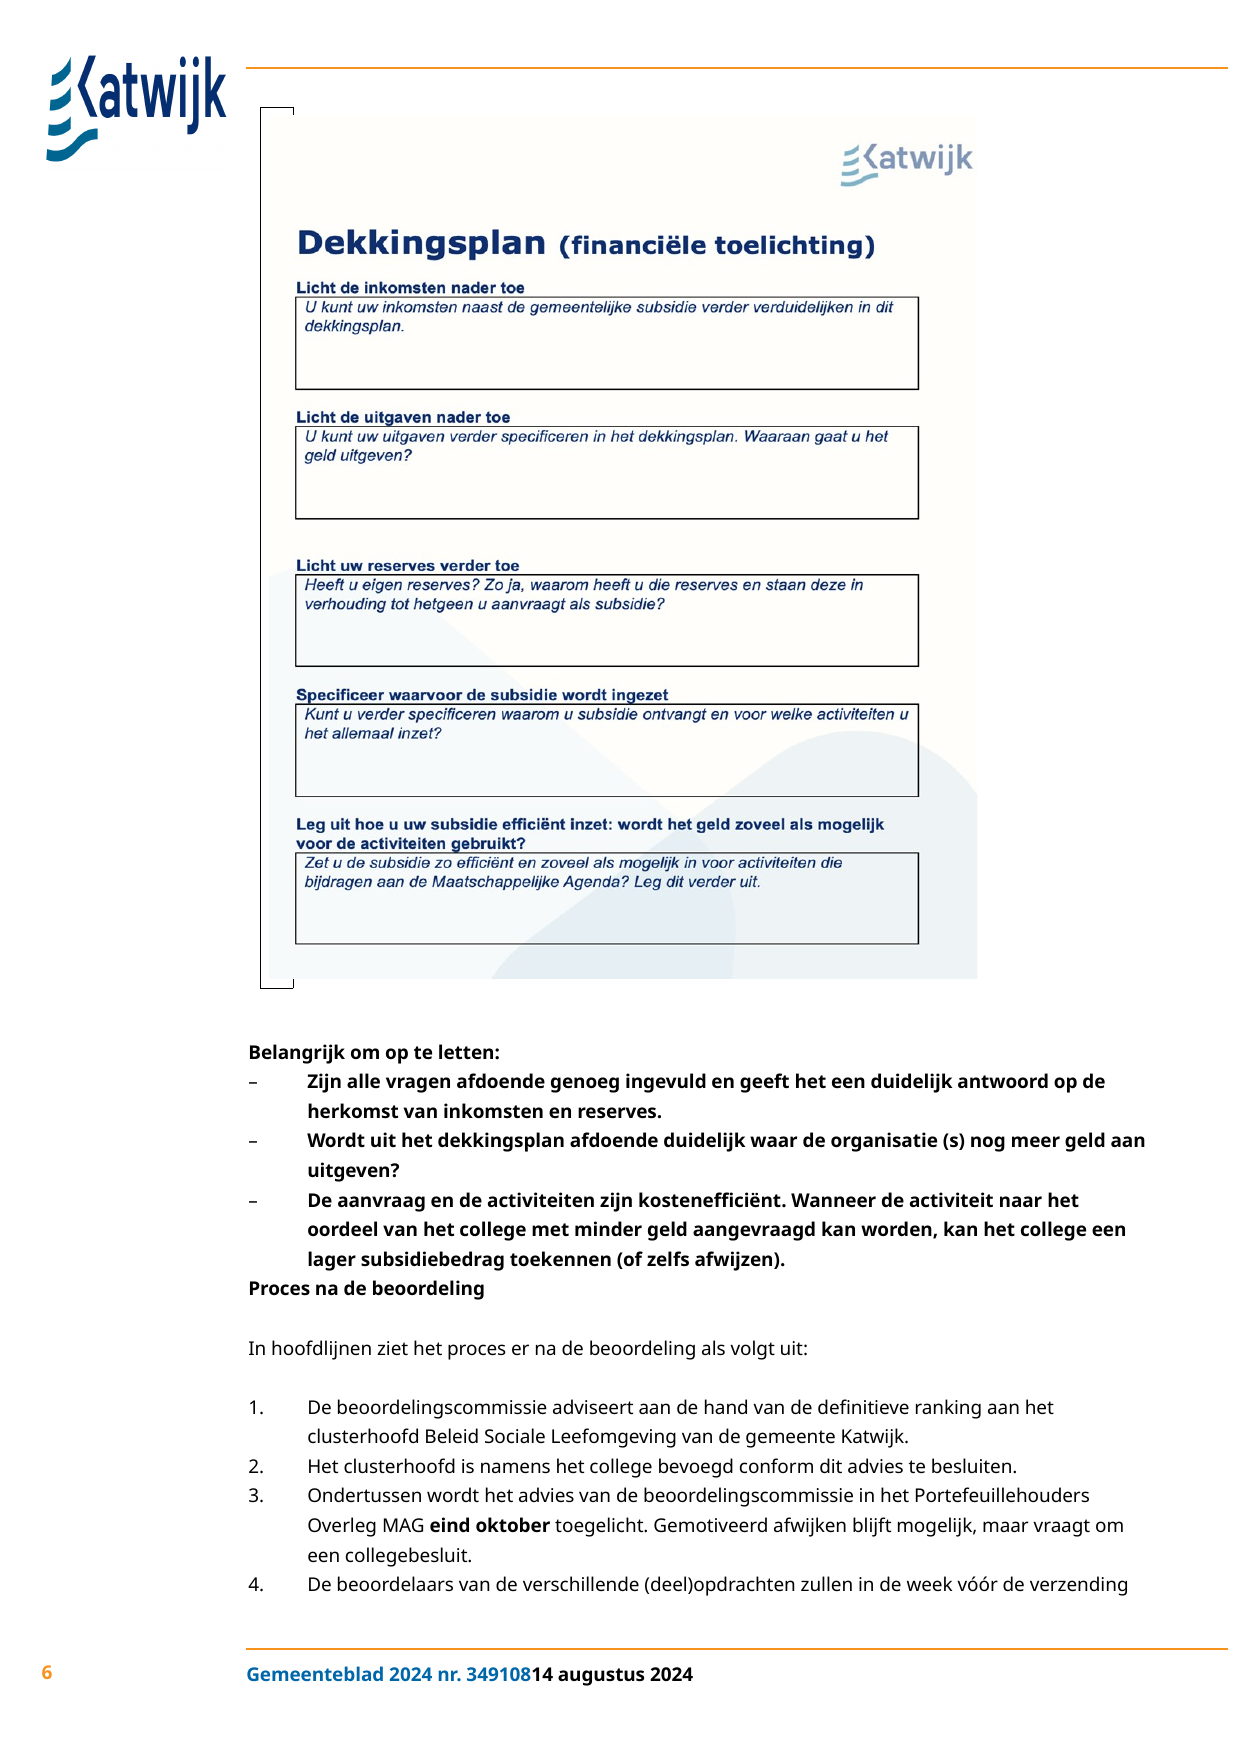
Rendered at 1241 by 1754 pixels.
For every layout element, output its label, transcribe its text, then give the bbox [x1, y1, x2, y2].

list Ondertussen wordt het advies van de beoordelingscommissie in het Portefeuillehouders Overleg MAG eind oktober toegelicht. Gemotiveerd afwijken blijft mogelijk, maar vraagt om een collegebesluit. [248, 1483, 1152, 1568]
list De aanvraag en de activiteiten zijn kostenefficiënt. Wanneer de activiteit naar het oordeel van het college met minder geld aangevraagd kan worden, kan het college een lager subsidiebedrag toekennen (of zelfs afwijzen). [248, 1187, 1152, 1272]
picture [268, 115, 978, 979]
text In hoofdlijnen ziet het proces er na de beoordeling als volgt uit: [248, 1335, 1152, 1361]
list De beoordelaars van de verschillende (deel)opdrachten zullen in de week vóór de verzending [248, 1571, 1152, 1597]
list Zijn alle vragen afdoende genoeg ingevuld en geeft het een duidelijk antwoord op de herkomst van inkomsten en reserves. [248, 1068, 1152, 1124]
picture [41, 47, 231, 172]
text Belangrijk om op te letten: [248, 1039, 1152, 1065]
list Wordt uit het dekkingsplan afdoende duidelijk waar de organisatie (s) nog meer geld aan uitgeven? [248, 1128, 1152, 1183]
list De beoordelingscommissie adviseert aan de hand van de definitieve ranking aan het clusterhoofd Beleid Sociale Leefomgeving van de gemeente Katwijk. [248, 1394, 1152, 1449]
list Het clusterhoofd is namens het college bevoegd conform dit advies te besluiten. [248, 1453, 1152, 1479]
text Proces na de beoordeling [248, 1276, 1152, 1301]
